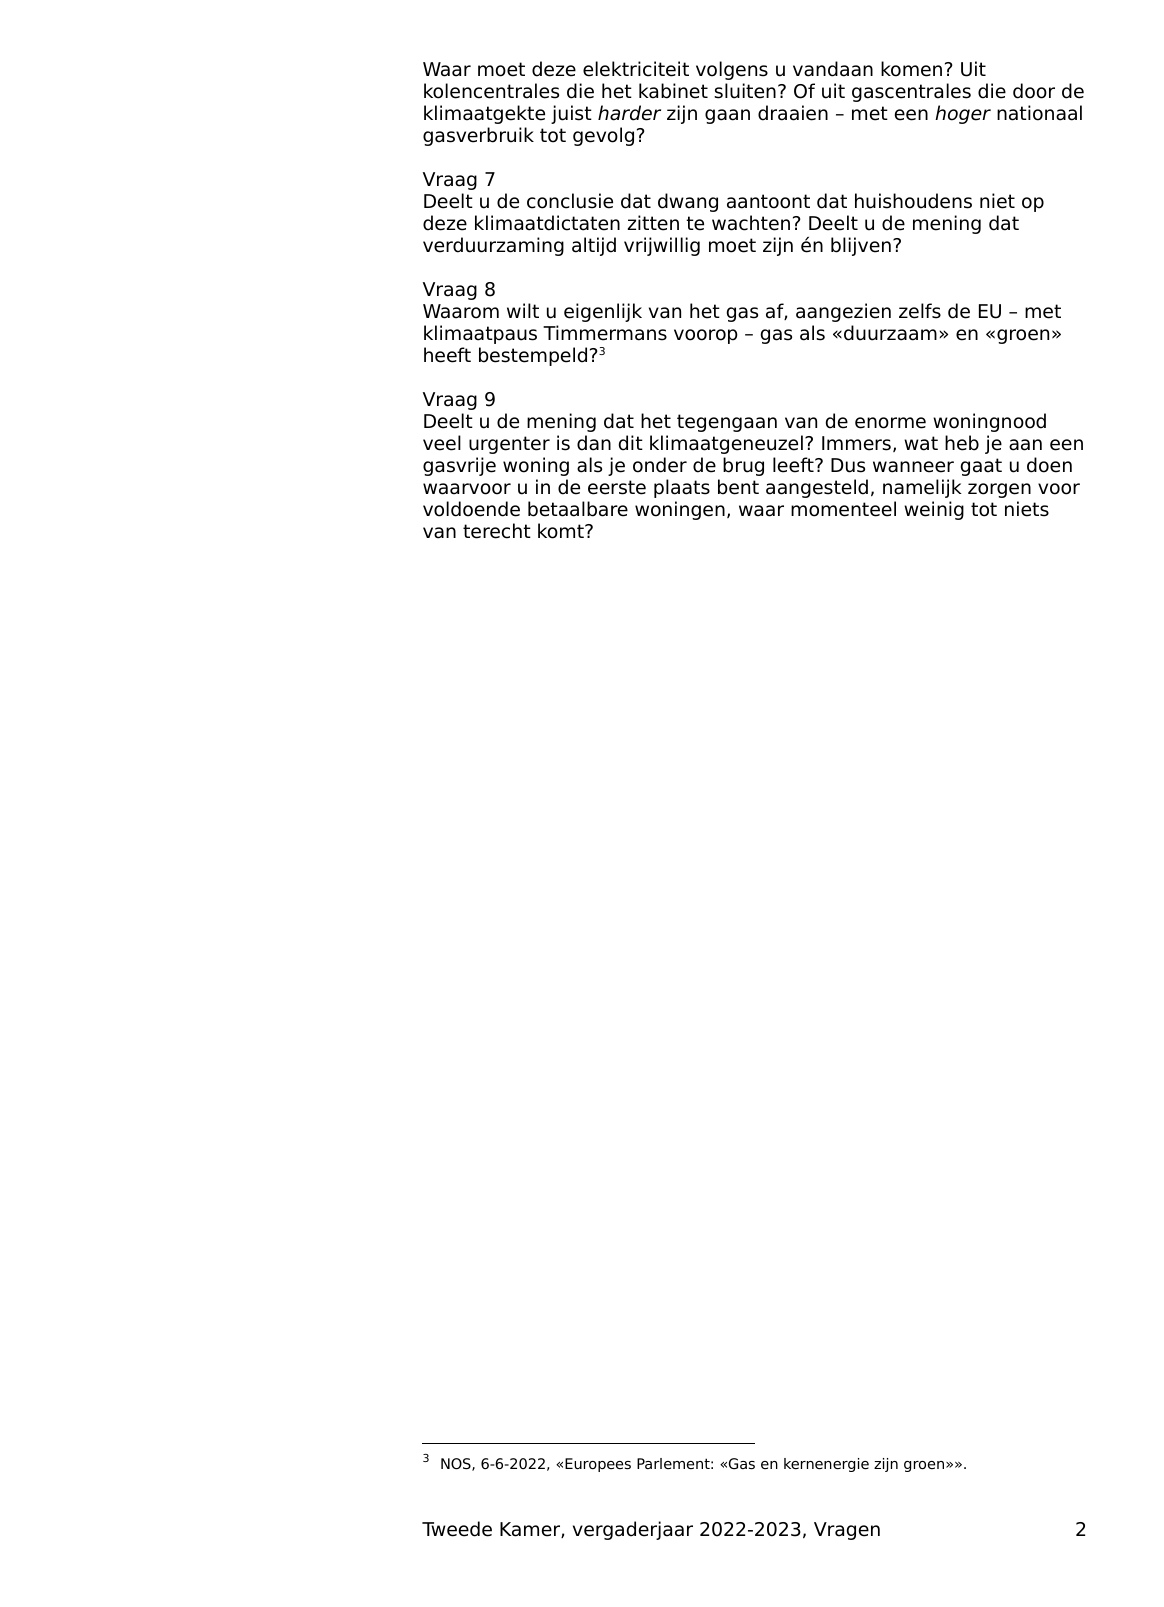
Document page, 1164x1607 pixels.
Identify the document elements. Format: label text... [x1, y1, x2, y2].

text NOS, 6-6-2022, «Europees Parlement: «Gas en kernenergie zijn groen»». [422, 1452, 1087, 1474]
text Deelt u de mening dat het tegengaan van de enorme woningnood veel urgenter is dan dit klimaatgeneuzel? Immers, wat heb je aan een gasvrije woning als je onder de brug leeft? Dus wanneer gaat u doen waarvoor u in de eerste plaats bent aangesteld, namelijk zorgen voor voldoende betaalbare woningen, waar momenteel weinig tot niets van terecht komt? [422, 411, 1087, 543]
text Waar moet deze elektriciteit volgens u vandaan komen? Uit kolencentrales die het kabinet sluiten? Of uit gascentrales die door de klimaatgekte juist harder zijn gaan draaien – met een hoger nationaal gasverbruik tot gevolg? [422, 59, 1087, 147]
text Vraag 7 [422, 169, 1087, 191]
text Vraag 9 [422, 389, 1087, 411]
text Vraag 8 [422, 279, 1087, 301]
text Deelt u de conclusie dat dwang aantoont dat huishoudens niet op deze klimaatdictaten zitten te wachten? Deelt u de mening dat verduurzaming altijd vrijwillig moet zijn én blijven? [422, 191, 1087, 257]
text Waarom wilt u eigenlijk van het gas af, aangezien zelfs de EU – met klimaatpaus Timmermans voorop – gas als «duurzaam» en «groen» heeft bestempeld? [422, 301, 1087, 367]
